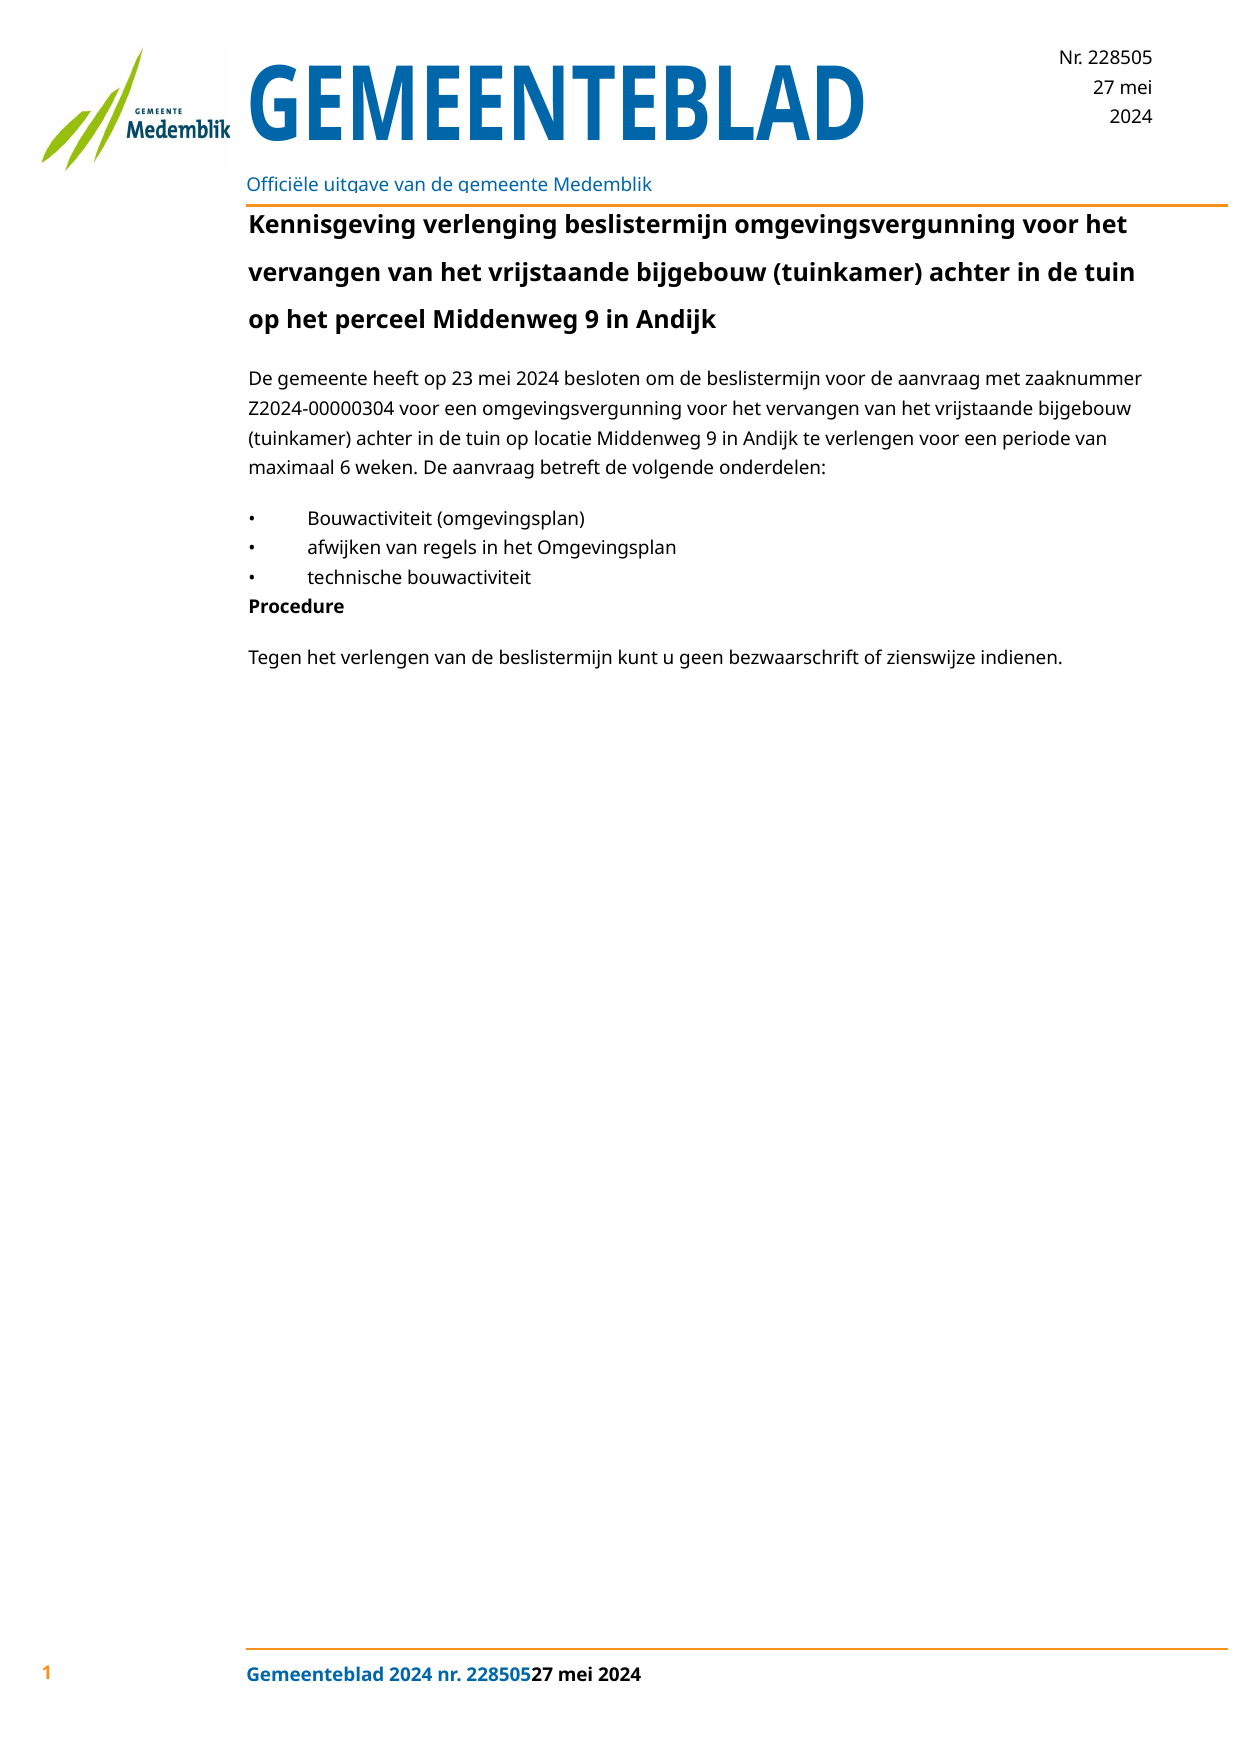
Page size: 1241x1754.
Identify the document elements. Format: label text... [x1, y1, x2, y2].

text Procedure [248, 593, 1152, 619]
list afwijken van regels in het Omgevingsplan [248, 534, 1152, 560]
list technische bouwactiviteit [248, 564, 1152, 589]
text Tegen het verlengen van de beslistermijn kunt u geen bezwaarschrift of zienswijze indienen. [248, 644, 1152, 669]
text Kennisgeving verlenging beslistermijn omgevingsvergunning voor het vervangen van het vrijstaande bijgebouw (tuinkamer) achter in de tuin op het perceel Middenweg 9 in Andijk [248, 207, 1152, 336]
list Bouwactiviteit (omgevingsplan) [248, 505, 1152, 530]
picture [41, 47, 231, 172]
text De gemeente heeft op 23 mei 2024 besloten om de beslistermijn voor de aanvraag met zaaknummer Z2024-00000304 voor een omgevingsvergunning voor het vervangen van het vrijstaande bijgebouw (tuinkamer) achter in de tuin op locatie Middenweg 9 in Andijk te verlengen voor een periode van maximaal 6 weken. De aanvraag betreft de volgende onderdelen: [248, 366, 1152, 480]
